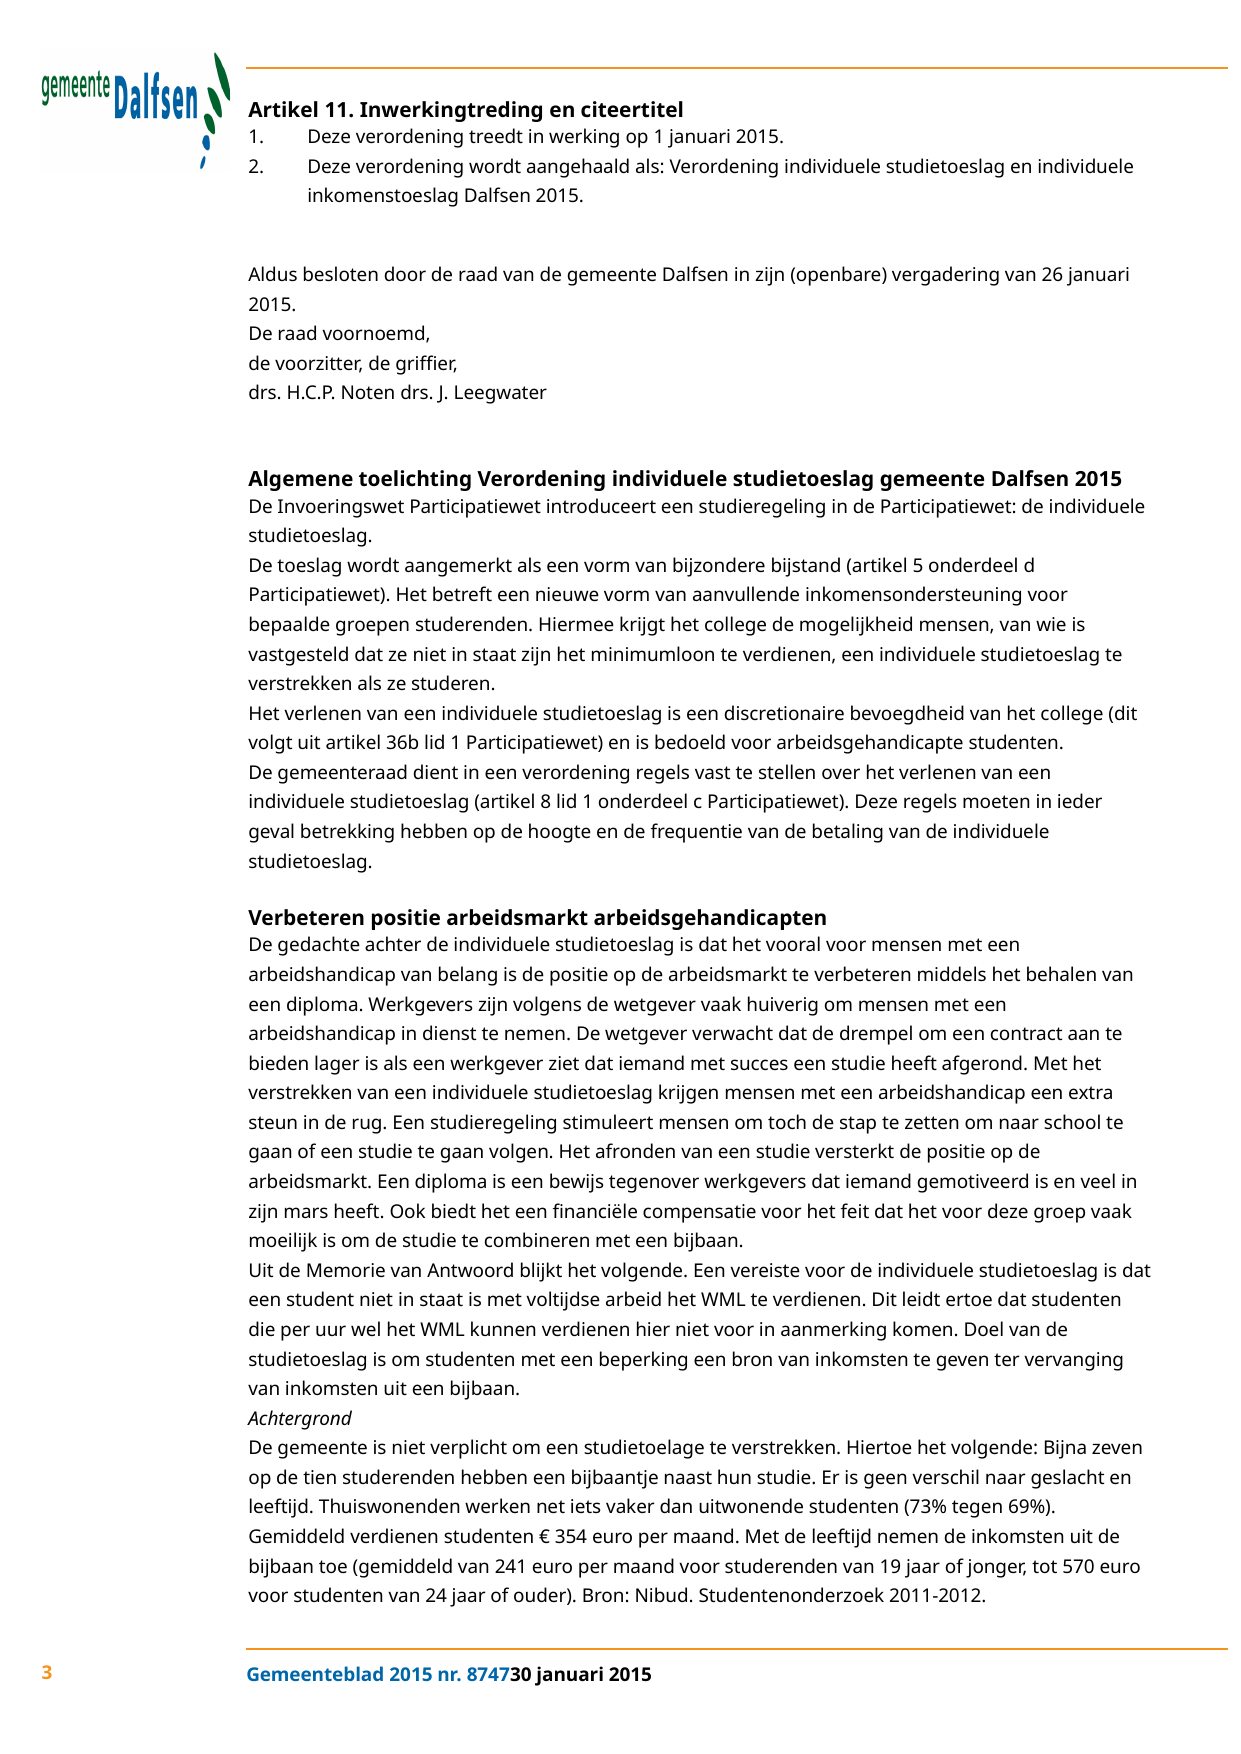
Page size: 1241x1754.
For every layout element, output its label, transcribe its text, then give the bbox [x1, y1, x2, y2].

list Deze verordening wordt aangehaald als: Verordening individuele studietoeslag en individuele inkomenstoeslag Dalfsen 2015. [248, 153, 1152, 208]
list Deze verordening treedt in werking op 1 januari 2015. [248, 123, 1152, 149]
text Algemene toelichting Verordening individuele studietoeslag gemeente Dalfsen 2015 [248, 464, 1152, 493]
picture [41, 47, 231, 172]
text Verbeteren positie arbeidsmarkt arbeidsgehandicapten [248, 903, 1152, 932]
text de voorzitter, de griffier, [248, 350, 1152, 376]
text Achtergrond [248, 1405, 1152, 1431]
text De Invoeringswet Participatiewet introduceert een studieregeling in de Participatiewet: de individuele studietoeslag. [248, 493, 1152, 548]
text Het verlenen van een individuele studietoeslag is een discretionaire bevoegdheid van het college (dit volgt uit artikel 36b lid 1 Participatiewet) en is bedoeld voor arbeidsgehandicapte studenten. [248, 700, 1152, 755]
text Uit de Memorie van Antwoord blijkt het volgende. Een vereiste voor de individuele studietoeslag is dat een student niet in staat is met voltijdse arbeid het WML te verdienen. Dit leidt ertoe dat studenten die per uur wel het WML kunnen verdienen hier niet voor in aanmerking komen. Doel van de studietoeslag is om studenten met een beperking een bron van inkomsten te geven ter vervanging van inkomsten uit een bijbaan. [248, 1257, 1152, 1401]
text Artikel 11. Inwerkingtreding en citeertitel [248, 95, 1152, 123]
text De raad voornoemd, [248, 320, 1152, 346]
text De gemeente is niet verplicht om een studietoelage te verstrekken. Hiertoe het volgende: Bijna zeven op de tien studerenden hebben een bijbaantje naast hun studie. Er is geen verschil naar geslacht en leeftijd. Thuiswonenden werken net iets vaker dan uitwonende studenten (73% tegen 69%). [248, 1434, 1152, 1519]
text De toeslag wordt aangemerkt als een vorm van bijzondere bijstand (artikel 5 onderdeel d Participatiewet). Het betreft een nieuwe vorm van aanvullende inkomensondersteuning voor bepaalde groepen studerenden. Hiermee krijgt het college de mogelijkheid mensen, van wie is vastgesteld dat ze niet in staat zijn het minimumloon te verdienen, een individuele studietoeslag te verstrekken als ze studeren. [248, 552, 1152, 696]
text Aldus besloten door de raad van de gemeente Dalfsen in zijn (openbare) vergadering van 26 januari 2015. [248, 261, 1152, 317]
text Gemiddeld verdienen studenten € 354 euro per maand. Met de leeftijd nemen de inkomsten uit de bijbaan toe (gemiddeld van 241 euro per maand voor studerenden van 19 jaar of jonger, tot 570 euro voor studenten van 24 jaar of ouder). Bron: Nibud. Studentenonderzoek 2011-2012. [248, 1523, 1152, 1608]
text De gemeenteraad dient in een verordening regels vast te stellen over het verlenen van een individuele studietoeslag (artikel 8 lid 1 onderdeel c Participatiewet). Deze regels moeten in ieder geval betrekking hebben op de hoogte en de frequentie van de betaling van de individuele studietoeslag. [248, 759, 1152, 874]
text De gedachte achter de individuele studietoeslag is dat het vooral voor mensen met een arbeidshandicap van belang is de positie op de arbeidsmarkt te verbeteren middels het behalen van een diploma. Werkgevers zijn volgens de wetgever vaak huiverig om mensen met een arbeidshandicap in dienst te nemen. De wetgever verwacht dat de drempel om een contract aan te bieden lager is als een werkgever ziet dat iemand met succes een studie heeft afgerond. Met het verstrekken van een individuele studietoeslag krijgen mensen met een arbeidshandicap een extra steun in de rug. Een studieregeling stimuleert mensen om toch de stap te zetten om naar school te gaan of een studie te gaan volgen. Het afronden van een studie versterkt de positie op de arbeidsmarkt. Een diploma is een bewijs tegenover werkgevers dat iemand gemotiveerd is en veel in zijn mars heeft. Ook biedt het een financiële compensatie voor het feit dat het voor deze groep vaak moeilijk is om de studie te combineren met een bijbaan. [248, 932, 1152, 1253]
text drs. H.C.P. Noten drs. J. Leegwater [248, 379, 1152, 405]
